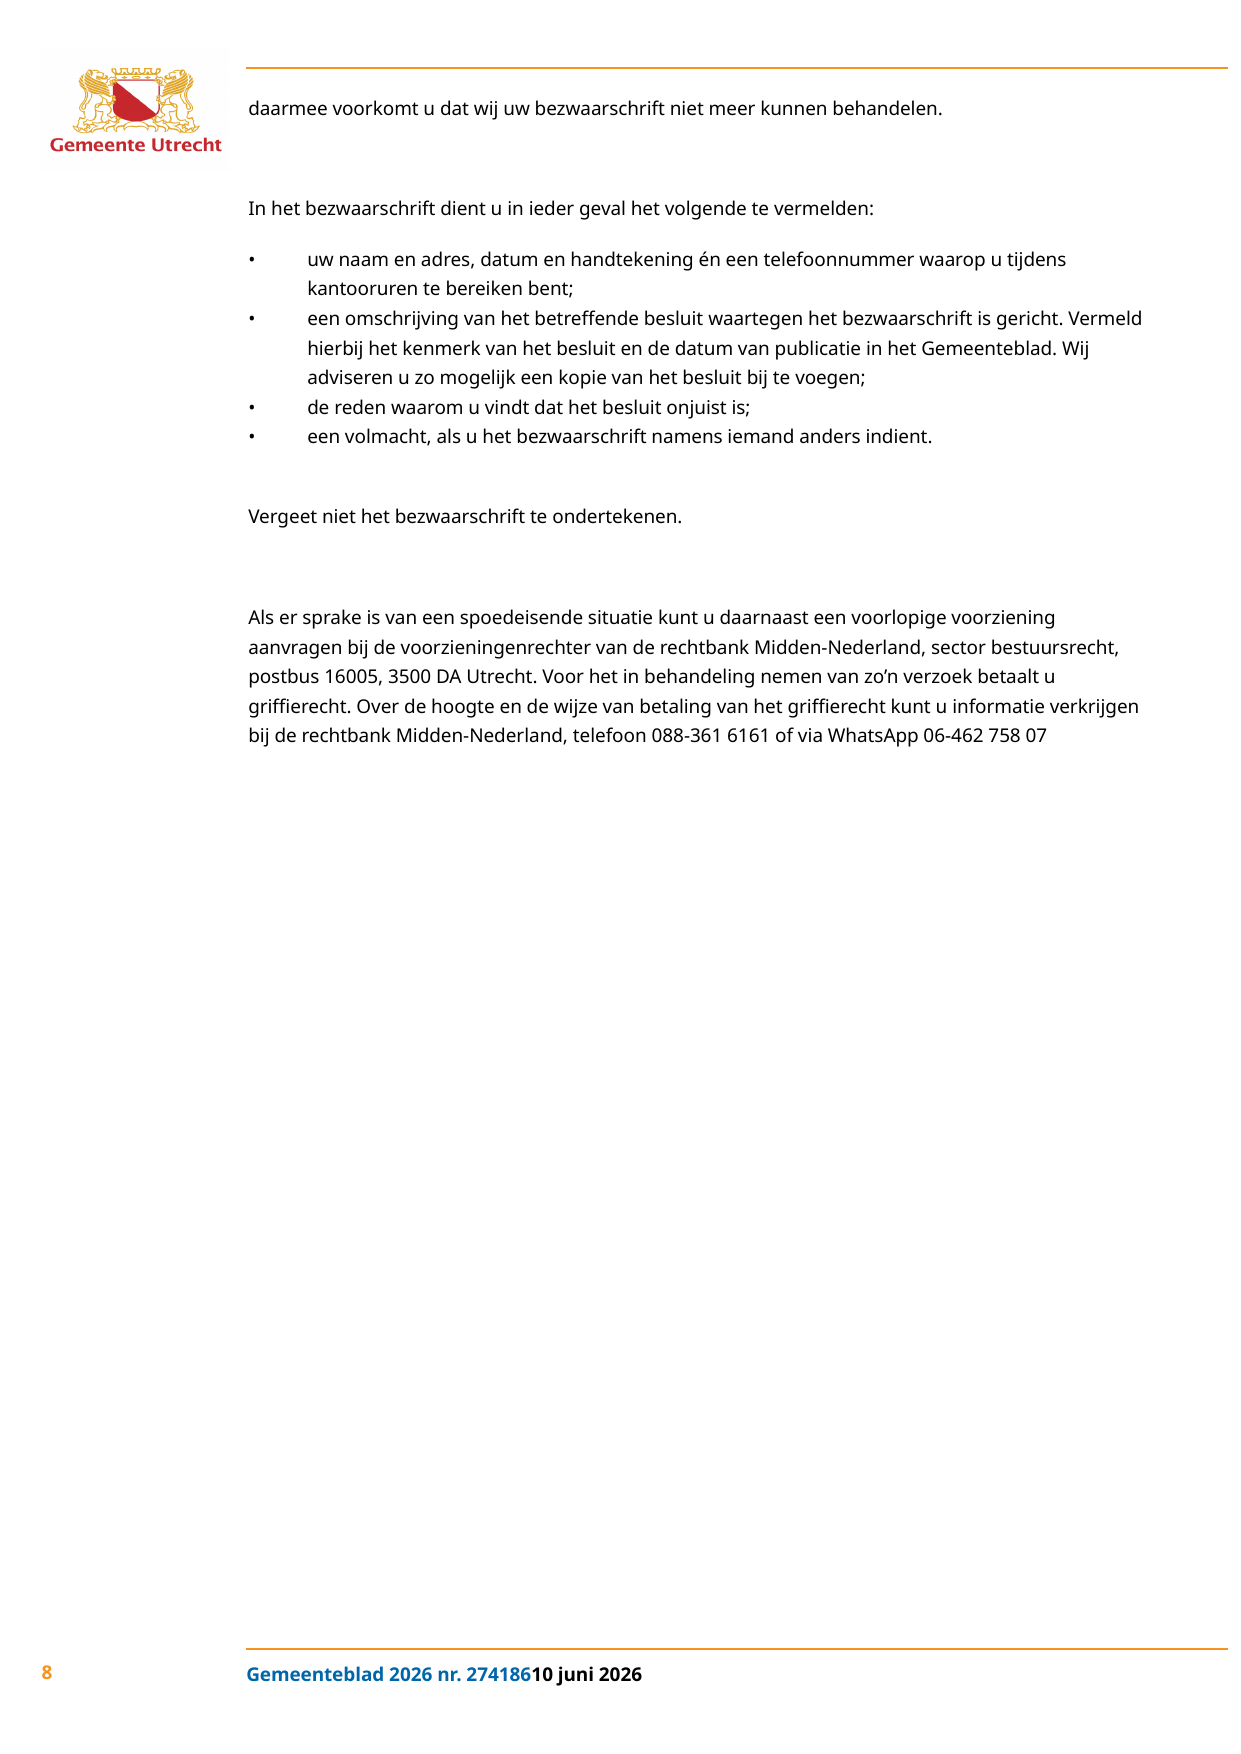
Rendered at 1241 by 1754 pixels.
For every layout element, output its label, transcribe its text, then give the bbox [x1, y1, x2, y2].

text In het bezwaarschrift dient u in ieder geval het volgende te vermelden: [248, 196, 1152, 221]
list een volmacht, als u het bezwaarschrift namens iemand anders indient. [248, 423, 1152, 449]
text Als er sprake is van een spoedeisende situatie kunt u daarnaast een voorlopige voorziening aanvragen bij de voorzieningenrechter van de rechtbank Midden-Nederland, sector bestuursrecht, postbus 16005, 3500 DA Utrecht. Voor het in behandeling nemen van zo’n verzoek betaalt u griffierecht. Over de hoogte en de wijze van betaling van het griffierecht kunt u informatie verkrijgen bij de rechtbank Midden-Nederland, telefoon 088-361 6161 of via WhatsApp 06-462 758 07 [248, 604, 1152, 748]
list de reden waarom u vindt dat het besluit onjuist is; [248, 394, 1152, 420]
list uw naam en adres, datum en handtekening én een telefoonnummer waarop u tijdens kantooruren te bereiken bent; [248, 246, 1152, 301]
text Vergeet niet het bezwaarschrift te ondertekenen. [248, 503, 1152, 529]
list een omschrijving van het betreffende besluit waartegen het bezwaarschrift is gericht. Vermeld hierbij het kenmerk van het besluit en de datum van publicatie in het Gemeenteblad. Wij adviseren u zo mogelijk een kopie van het besluit bij te voegen; [248, 305, 1152, 390]
text daarmee voorkomt u dat wij uw bezwaarschrift niet meer kunnen behandelen. [248, 95, 1152, 121]
picture [41, 47, 231, 172]
